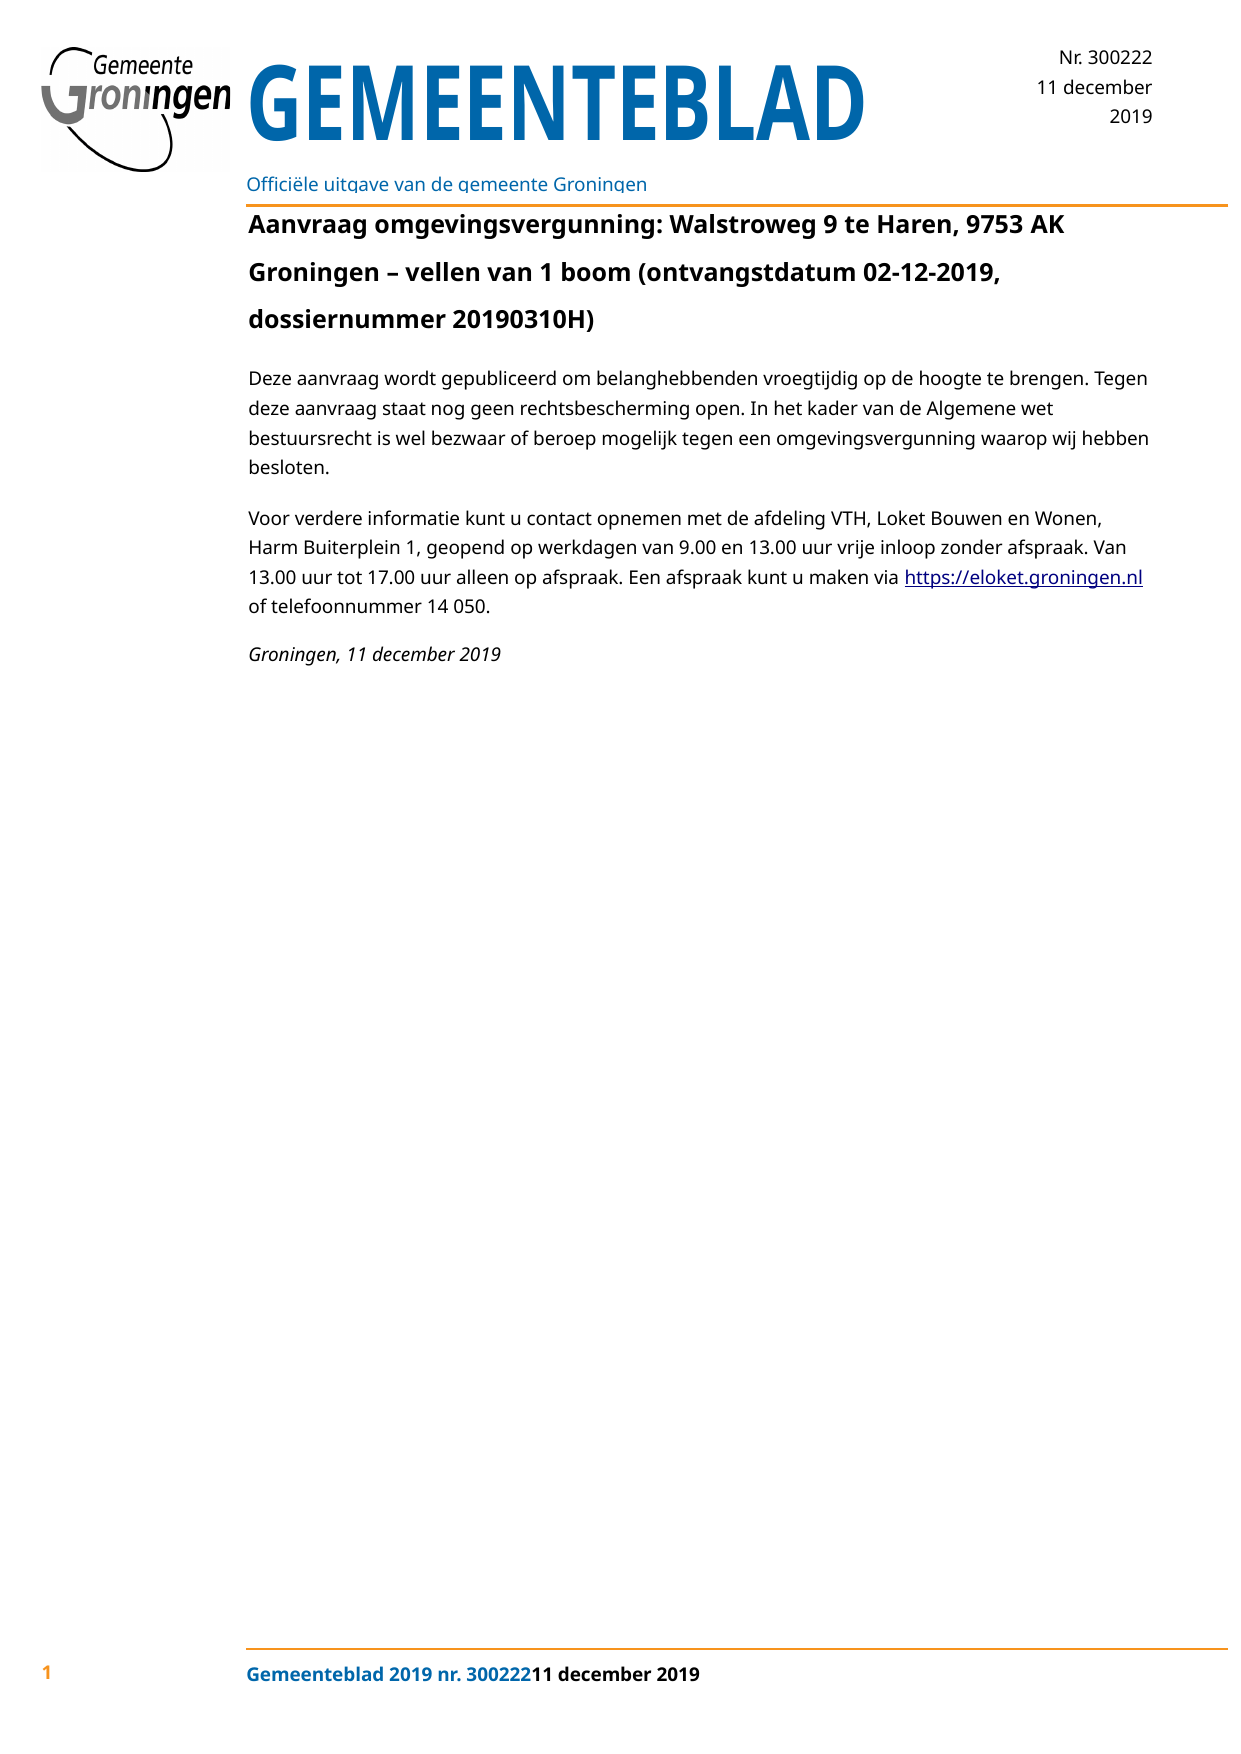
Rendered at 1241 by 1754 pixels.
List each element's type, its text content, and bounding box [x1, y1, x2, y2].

text Deze aanvraag wordt gepubliceerd om belanghebbenden vroegtijdig op de hoogte te brengen. Tegen deze aanvraag staat nog geen rechtsbescherming open. In het kader van de Algemene wet bestuursrecht is wel bezwaar of beroep mogelijk tegen een omgevingsvergunning waarop wij hebben besloten. [248, 366, 1152, 480]
text Groningen, 11 december 2019 [248, 641, 1152, 667]
picture [41, 47, 231, 172]
text Aanvraag omgevingsvergunning: Walstroweg 9 te Haren, 9753 AK Groningen – vellen van 1 boom (ontvangstdatum 02-12-2019, dossiernummer 20190310H) [248, 207, 1152, 336]
text Voor verdere informatie kunt u contact opnemen met de afdeling VTH, Loket Bouwen en Wonen, Harm Buiterplein 1, geopend op werkdagen van 9.00 en 13.00 uur vrije inloop zonder afspraak. Van 13.00 uur tot 17.00 uur alleen op afspraak. Een afspraak kunt u maken via https://eloket.groningen.nl of telefoonnummer 14 050. [248, 505, 1152, 619]
